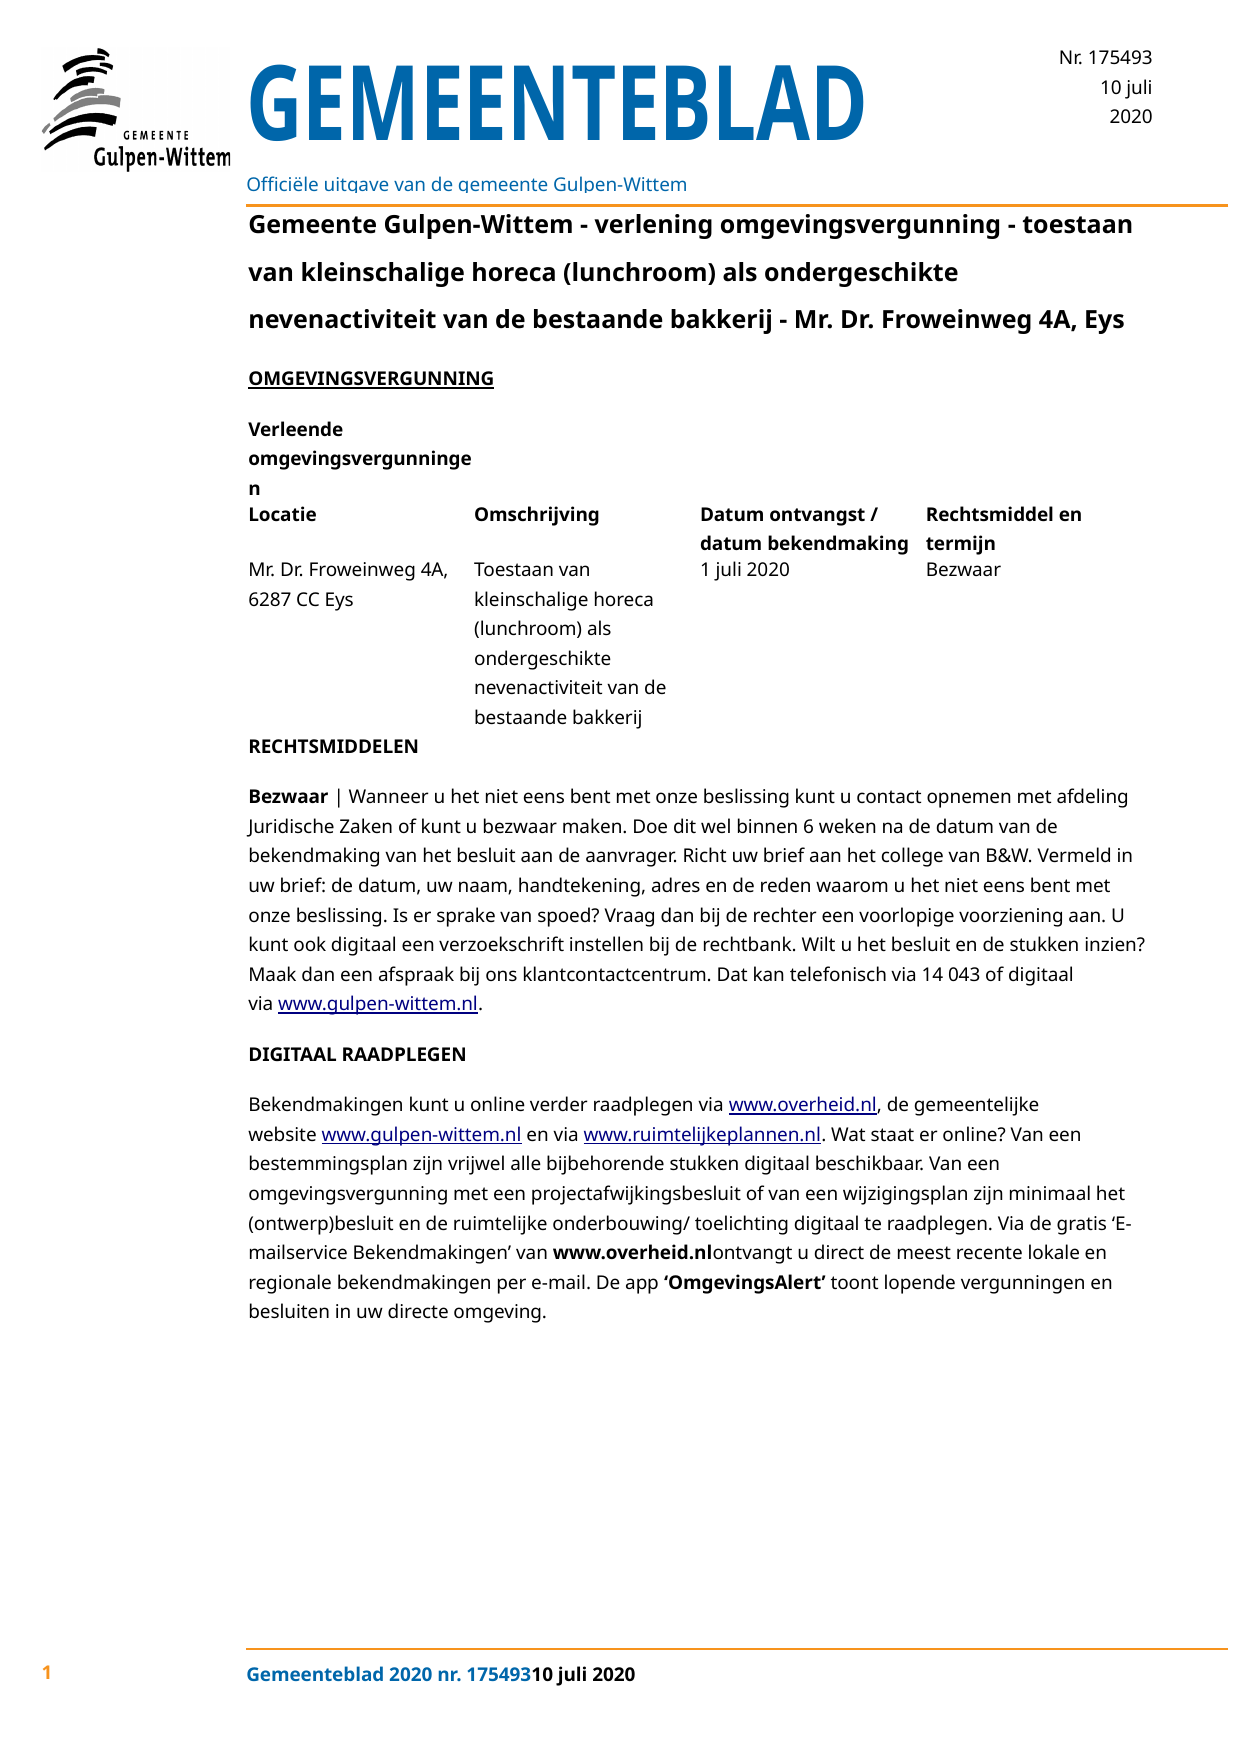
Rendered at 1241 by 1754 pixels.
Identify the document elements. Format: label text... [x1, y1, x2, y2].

table_header Verleende omgevingsvergunningen [248, 416, 474, 501]
text RECHTSMIDDELEN [248, 733, 1152, 759]
text Bekendmakingen kunt u online verder raadplegen via www.overheid.nl, de gemeentelijke website www.gulpen-wittem.nl en via www.ruimtelijkeplannen.nl. Wat staat er online? Van een bestemmingsplan zijn vrijwel alle bijbehorende stukken digitaal beschikbaar. Van een omgevingsvergunning met een projectafwijkingsbesluit of van een wijzigingsplan zijn minimaal het (ontwerp)besluit en de ruimtelijke onderbouwing/ toelichting digitaal te raadplegen. Via de gratis ‘E-mailservice Bekendmakingen’ van www.overheid.nlontvangt u direct de meest recente lokale en regionale bekendmakingen per e-mail. De app ‘OmgevingsAlert’ toont lopende vergunningen en besluiten in uw directe omgeving. [248, 1091, 1152, 1324]
text OMGEVINGSVERGUNNING [248, 366, 1152, 391]
picture [41, 47, 231, 172]
table_cell Datum ontvangst / datum bekendmaking [700, 501, 926, 556]
table_cell Toestaan van kleinschalige horeca (lunchroom) als ondergeschikte nevenactiviteit van de bestaande bakkerij [474, 556, 700, 730]
table_cell Rechtsmiddel en termijn [926, 501, 1152, 556]
table_cell 1 juli 2020 [700, 556, 926, 730]
table_cell Locatie [248, 501, 474, 556]
table_cell Mr. Dr. Froweinweg 4A, 6287 CC Eys [248, 556, 474, 730]
table_header [700, 416, 926, 501]
table_cell Omschrijving [474, 501, 700, 556]
table_cell Bezwaar [926, 556, 1152, 730]
text Bezwaar | Wanneer u het niet eens bent met onze beslissing kunt u contact opnemen met afdeling Juridische Zaken of kunt u bezwaar maken. Doe dit wel binnen 6 weken na de datum van de bekendmaking van het besluit aan de aanvrager. Richt uw brief aan het college van B&W. Vermeld in uw brief: de datum, uw naam, handtekening, adres en de reden waarom u het niet eens bent met onze beslissing. Is er sprake van spoed? Vraag dan bij de rechter een voorlopige voorziening aan. U kunt ook digitaal een verzoekschrift instellen bij de rechtbank. Wilt u het besluit en de stukken inzien? Maak dan een afspraak bij ons klantcontactcentrum. Dat kan telefonisch via 14 043 of digitaal via www.gulpen-wittem.nl. [248, 783, 1152, 1016]
table_header [926, 416, 1152, 501]
text DIGITAAL RAADPLEGEN [248, 1041, 1152, 1067]
table_header [474, 416, 700, 501]
text Gemeente Gulpen-Wittem - verlening omgevingsvergunning - toestaan van kleinschalige horeca (lunchroom) als ondergeschikte nevenactiviteit van de bestaande bakkerij - Mr. Dr. Froweinweg 4A, Eys [248, 207, 1152, 336]
